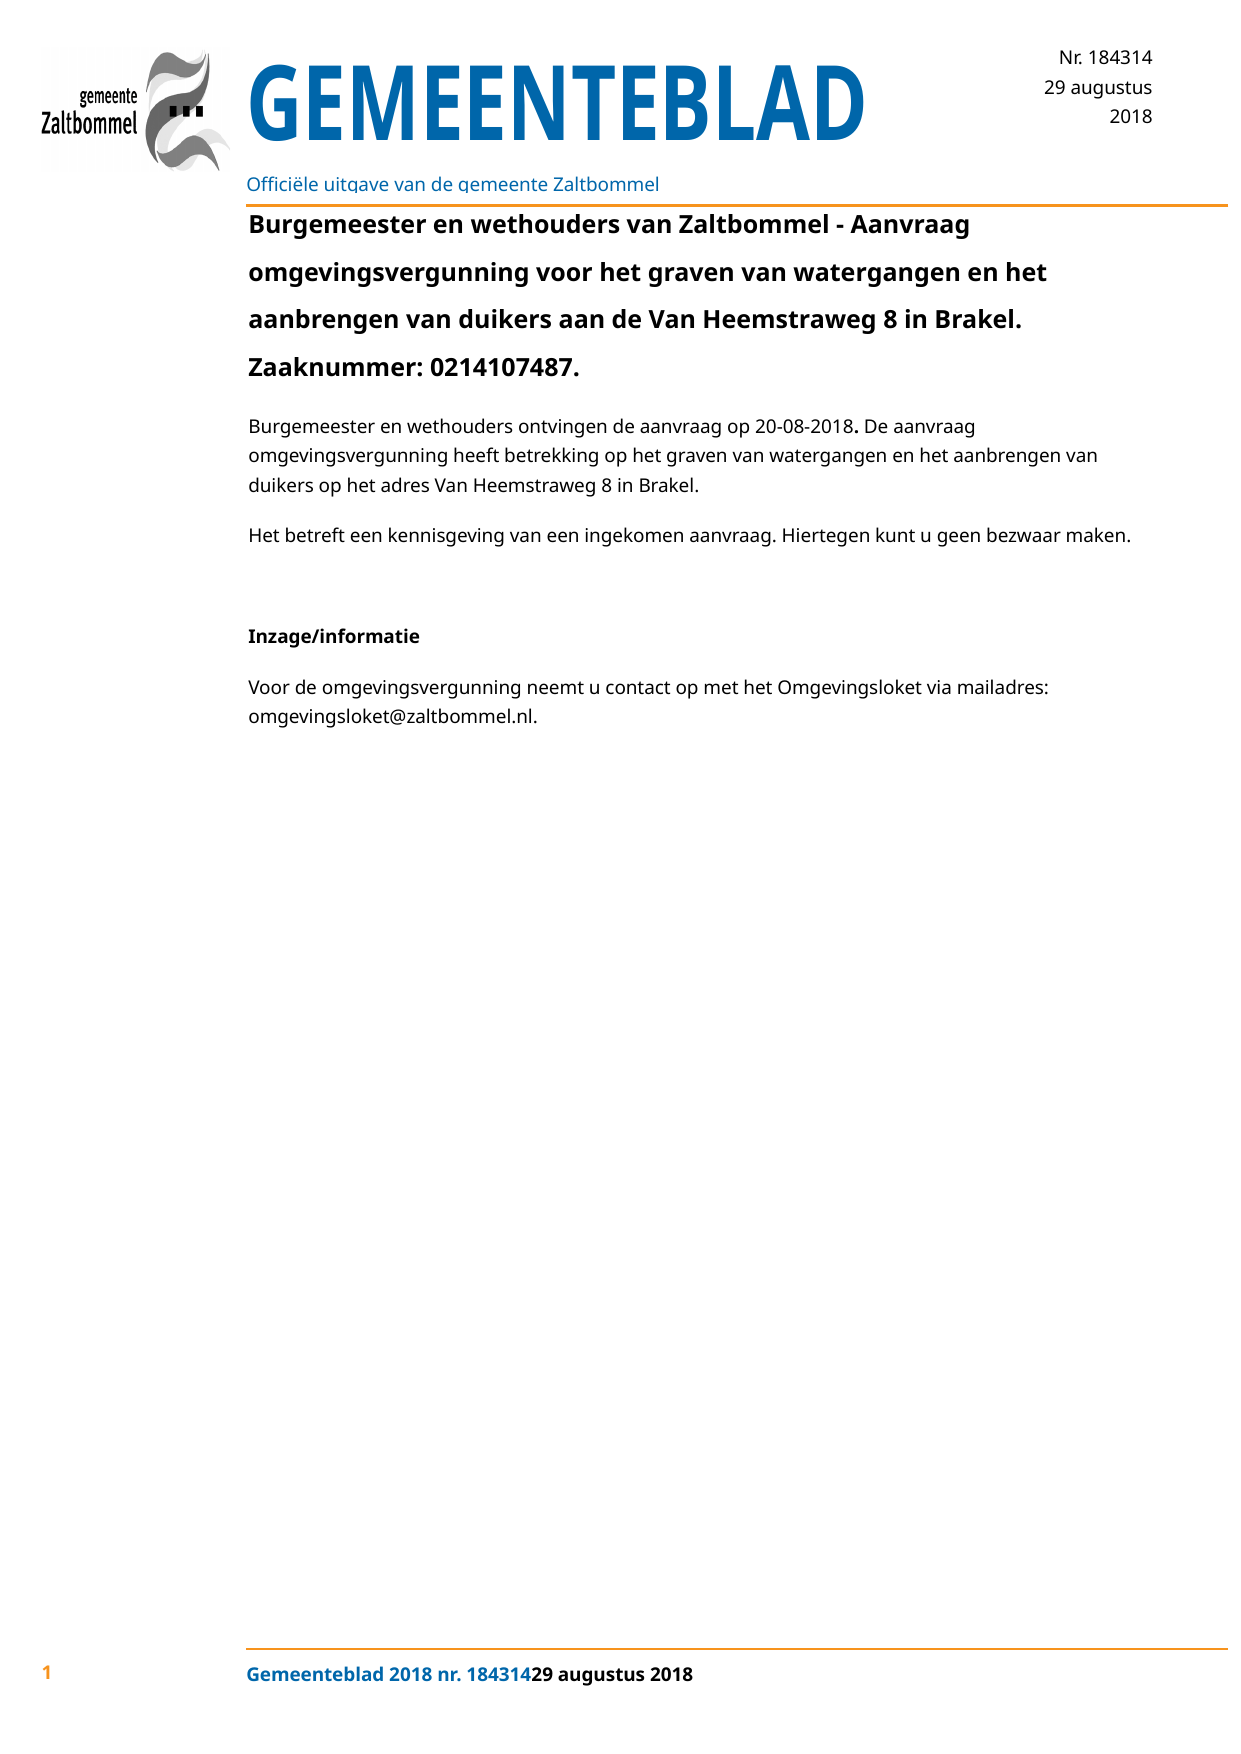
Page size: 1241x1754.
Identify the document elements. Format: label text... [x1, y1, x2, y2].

text Inzage/informatie [248, 623, 1152, 649]
text Burgemeester en wethouders ontvingen de aanvraag op 20-08-2018. De aanvraag omgevingsvergunning heeft betrekking op het graven van watergangen en het aanbrengen van duikers op het adres Van Heemstraweg 8 in Brakel. [248, 413, 1152, 498]
text Het betreft een kennisgeving van een ingekomen aanvraag. Hiertegen kunt u geen bezwaar maken. [248, 523, 1152, 548]
text Voor de omgevingsvergunning neemt u contact op met het Omgevingsloket via mailadres: omgevingsloket@zaltbommel.nl. [248, 674, 1152, 729]
picture [41, 47, 231, 172]
text Burgemeester en wethouders van Zaltbommel - Aanvraag omgevingsvergunning voor het graven van watergangen en het aanbrengen van duikers aan de Van Heemstraweg 8 in Brakel. Zaaknummer: 0214107487. [248, 207, 1152, 384]
